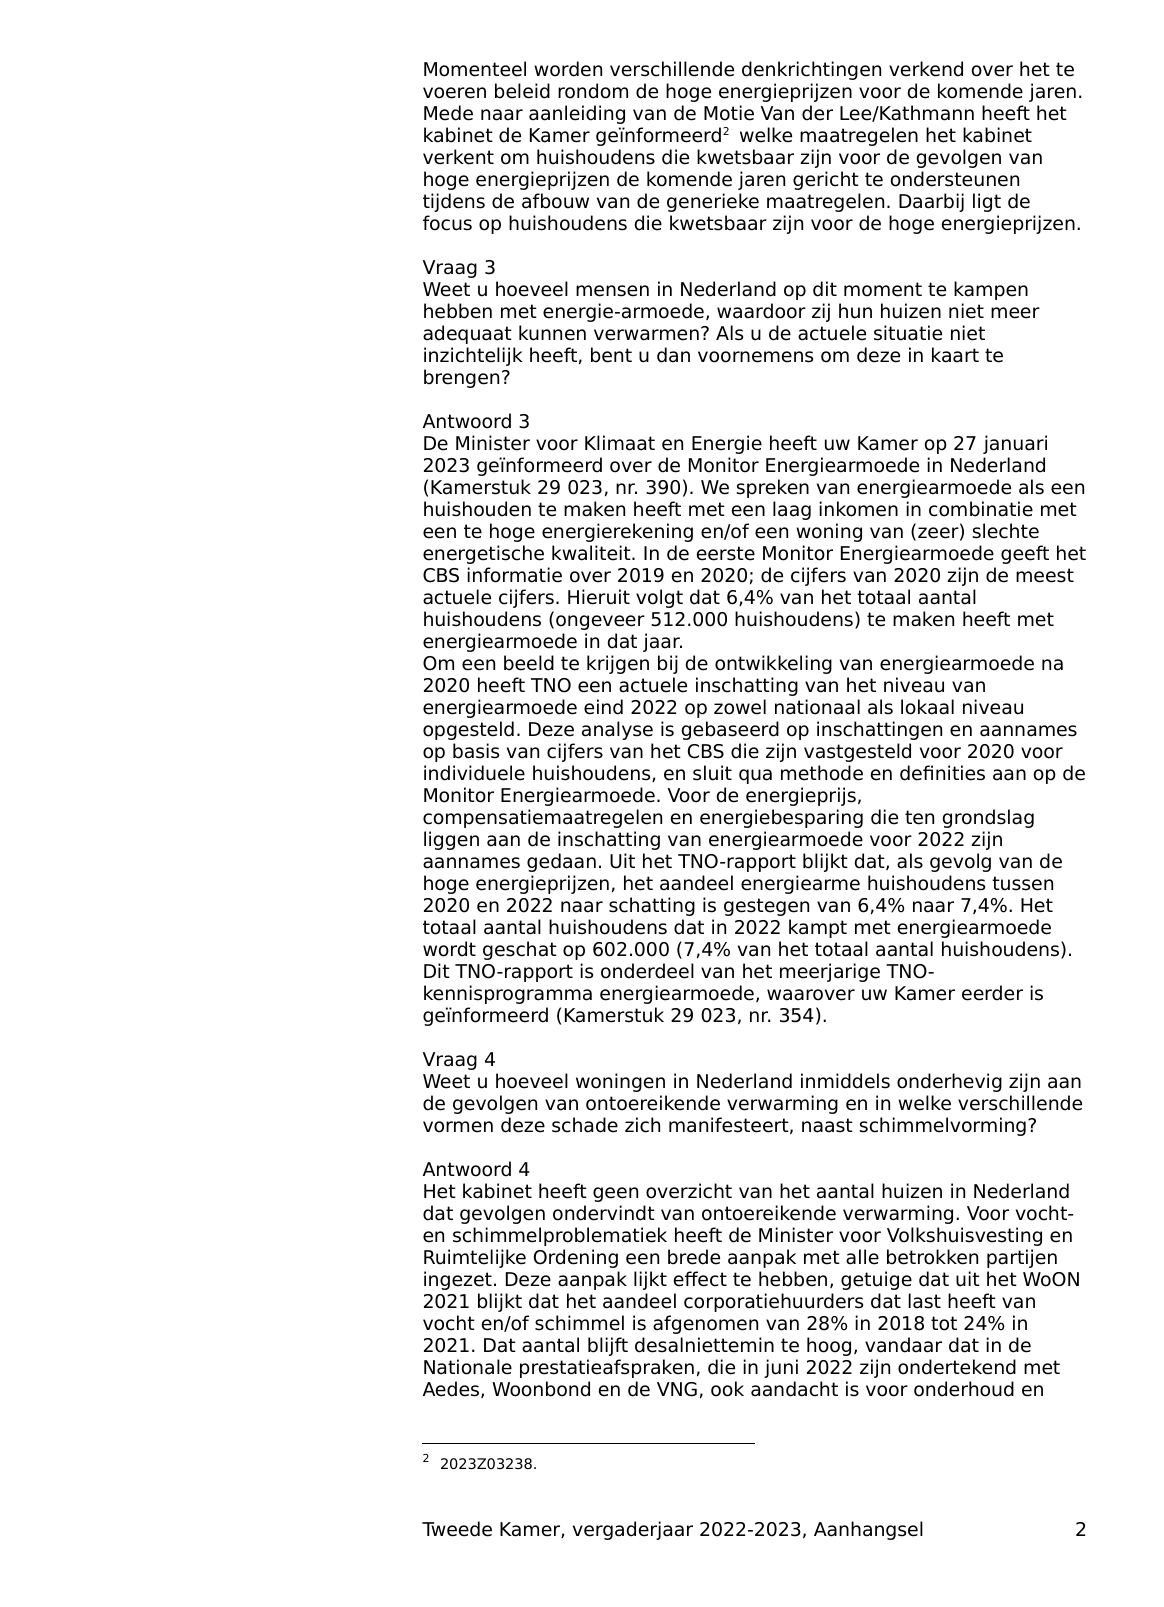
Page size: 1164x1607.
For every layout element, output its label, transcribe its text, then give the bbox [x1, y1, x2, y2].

text 2023Z03238. [422, 1452, 1087, 1474]
text Antwoord 4 [422, 1159, 1087, 1181]
text Momenteel worden verschillende denkrichtingen verkend over het te voeren beleid rondom de hoge energieprijzen voor de komende jaren. Mede naar aanleiding van de Motie Van der Lee/Kathmann heeft het kabinet de Kamer geïnformeerd welke maatregelen het kabinet verkent om huishoudens die kwetsbaar zijn voor de gevolgen van hoge energieprijzen de komende jaren gericht te ondersteunen tijdens de afbouw van de generieke maatregelen. Daarbij ligt de focus op huishoudens die kwetsbaar zijn voor de hoge energieprijzen. [422, 59, 1087, 235]
text Vraag 4 [422, 1049, 1087, 1071]
text Om een beeld te krijgen bij de ontwikkeling van energiearmoede na 2020 heeft TNO een actuele inschatting van het niveau van energiearmoede eind 2022 op zowel nationaal als lokaal niveau opgesteld. Deze analyse is gebaseerd op inschattingen en aannames op basis van cijfers van het CBS die zijn vastgesteld voor 2020 voor individuele huishoudens, en sluit qua methode en definities aan op de Monitor Energiearmoede. Voor de energieprijs, compensatiemaatregelen en energiebesparing die ten grondslag liggen aan de inschatting van energiearmoede voor 2022 zijn aannames gedaan. Uit het TNO-rapport blijkt dat, als gevolg van de hoge energieprijzen, het aandeel energiearme huishoudens tussen 2020 en 2022 naar schatting is gestegen van 6,4% naar 7,4%. Het totaal aantal huishoudens dat in 2022 kampt met energiearmoede wordt geschat op 602.000 (7,4% van het totaal aantal huishoudens). Dit TNO-rapport is onderdeel van het meerjarige TNO-kennisprogramma energiearmoede, waarover uw Kamer eerder is geïnformeerd (Kamerstuk 29 023, nr. 354). [422, 653, 1087, 1027]
text Antwoord 3 [422, 411, 1087, 433]
text De Minister voor Klimaat en Energie heeft uw Kamer op 27 januari 2023 geïnformeerd over de Monitor Energiearmoede in Nederland (Kamerstuk 29 023, nr. 390). We spreken van energiearmoede als een huishouden te maken heeft met een laag inkomen in combinatie met een te hoge energierekening en/of een woning van (zeer) slechte energetische kwaliteit. In de eerste Monitor Energiearmoede geeft het CBS informatie over 2019 en 2020; de cijfers van 2020 zijn de meest actuele cijfers. Hieruit volgt dat 6,4% van het totaal aantal huishoudens (ongeveer 512.000 huishoudens) te maken heeft met energiearmoede in dat jaar. [422, 433, 1087, 653]
text Vraag 3 [422, 257, 1087, 279]
text Weet u hoeveel mensen in Nederland op dit moment te kampen hebben met energie-armoede, waardoor zij hun huizen niet meer adequaat kunnen verwarmen? Als u de actuele situatie niet inzichtelijk heeft, bent u dan voornemens om deze in kaart te brengen? [422, 279, 1087, 389]
text Weet u hoeveel woningen in Nederland inmiddels onderhevig zijn aan de gevolgen van ontoereikende verwarming en in welke verschillende vormen deze schade zich manifesteert, naast schimmelvorming? [422, 1071, 1087, 1137]
text Het kabinet heeft geen overzicht van het aantal huizen in Nederland dat gevolgen ondervindt van ontoereikende verwarming. Voor vocht- en schimmelproblematiek heeft de Minister voor Volkshuisvesting en Ruimtelijke Ordening een brede aanpak met alle betrokken partijen ingezet. Deze aanpak lijkt effect te hebben, getuige dat uit het WoON 2021 blijkt dat het aandeel corporatiehuurders dat last heeft van vocht en/of schimmel is afgenomen van 28% in 2018 tot 24% in 2021. Dat aantal blijft desalniettemin te hoog, vandaar dat in de Nationale prestatieafspraken, die in juni 2022 zijn ondertekend met Aedes, Woonbond en de VNG, ook aandacht is voor onderhoud en [422, 1181, 1087, 1401]
